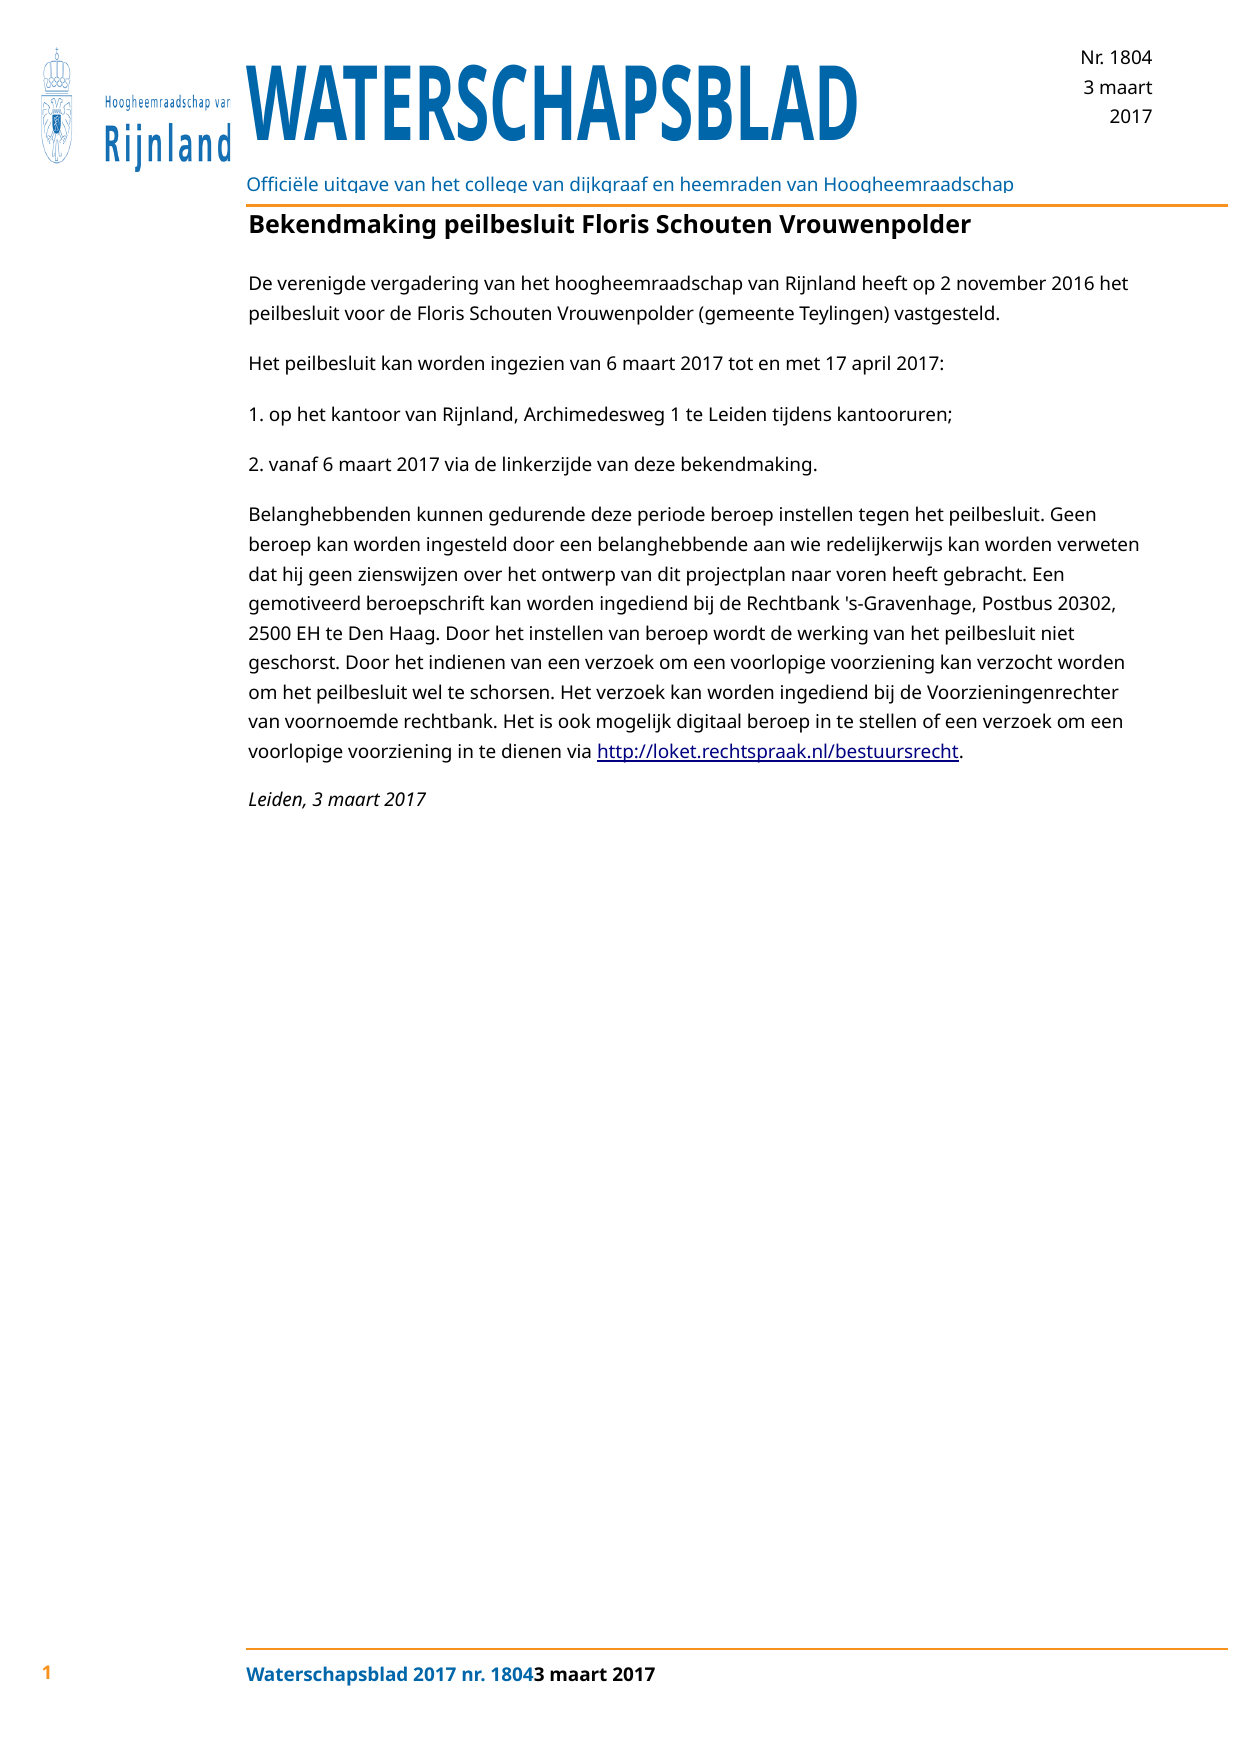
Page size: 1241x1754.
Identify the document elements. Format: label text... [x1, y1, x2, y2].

text Bekendmaking peilbesluit Floris Schouten Vrouwenpolder [248, 207, 1152, 241]
text 2. vanaf 6 maart 2017 via de linkerzijde van deze bekendmaking. [248, 451, 1152, 477]
text Het peilbesluit kan worden ingezien van 6 maart 2017 tot en met 17 april 2017: [248, 350, 1152, 376]
text De verenigde vergadering van het hoogheemraadschap van Rijnland heeft op 2 november 2016 het peilbesluit voor de Floris Schouten Vrouwenpolder (gemeente Teylingen) vastgesteld. [248, 270, 1152, 326]
picture [41, 47, 231, 172]
text 1. op het kantoor van Rijnland, Archimedesweg 1 te Leiden tijdens kantooruren; [248, 401, 1152, 426]
text Belanghebbenden kunnen gedurende deze periode beroep instellen tegen het peilbesluit. Geen beroep kan worden ingesteld door een belanghebbende aan wie redelijkerwijs kan worden verweten dat hij geen zienswijzen over het ontwerp van dit projectplan naar voren heeft gebracht. Een gemotiveerd beroepschrift kan worden ingediend bij de Rechtbank 's-Gravenhage, Postbus 20302, 2500 EH te Den Haag. Door het instellen van beroep wordt de werking van het peilbesluit niet geschorst. Door het indienen van een verzoek om een voorlopige voorziening kan verzocht worden om het peilbesluit wel te schorsen. Het verzoek kan worden ingediend bij de Voorzieningenrechter van voornoemde rechtbank. Het is ook mogelijk digitaal beroep in te stellen of een verzoek om een voorlopige voorziening in te dienen via http://loket.rechtspraak.nl/bestuursrecht. [248, 502, 1152, 764]
text Leiden, 3 maart 2017 [248, 786, 1152, 812]
